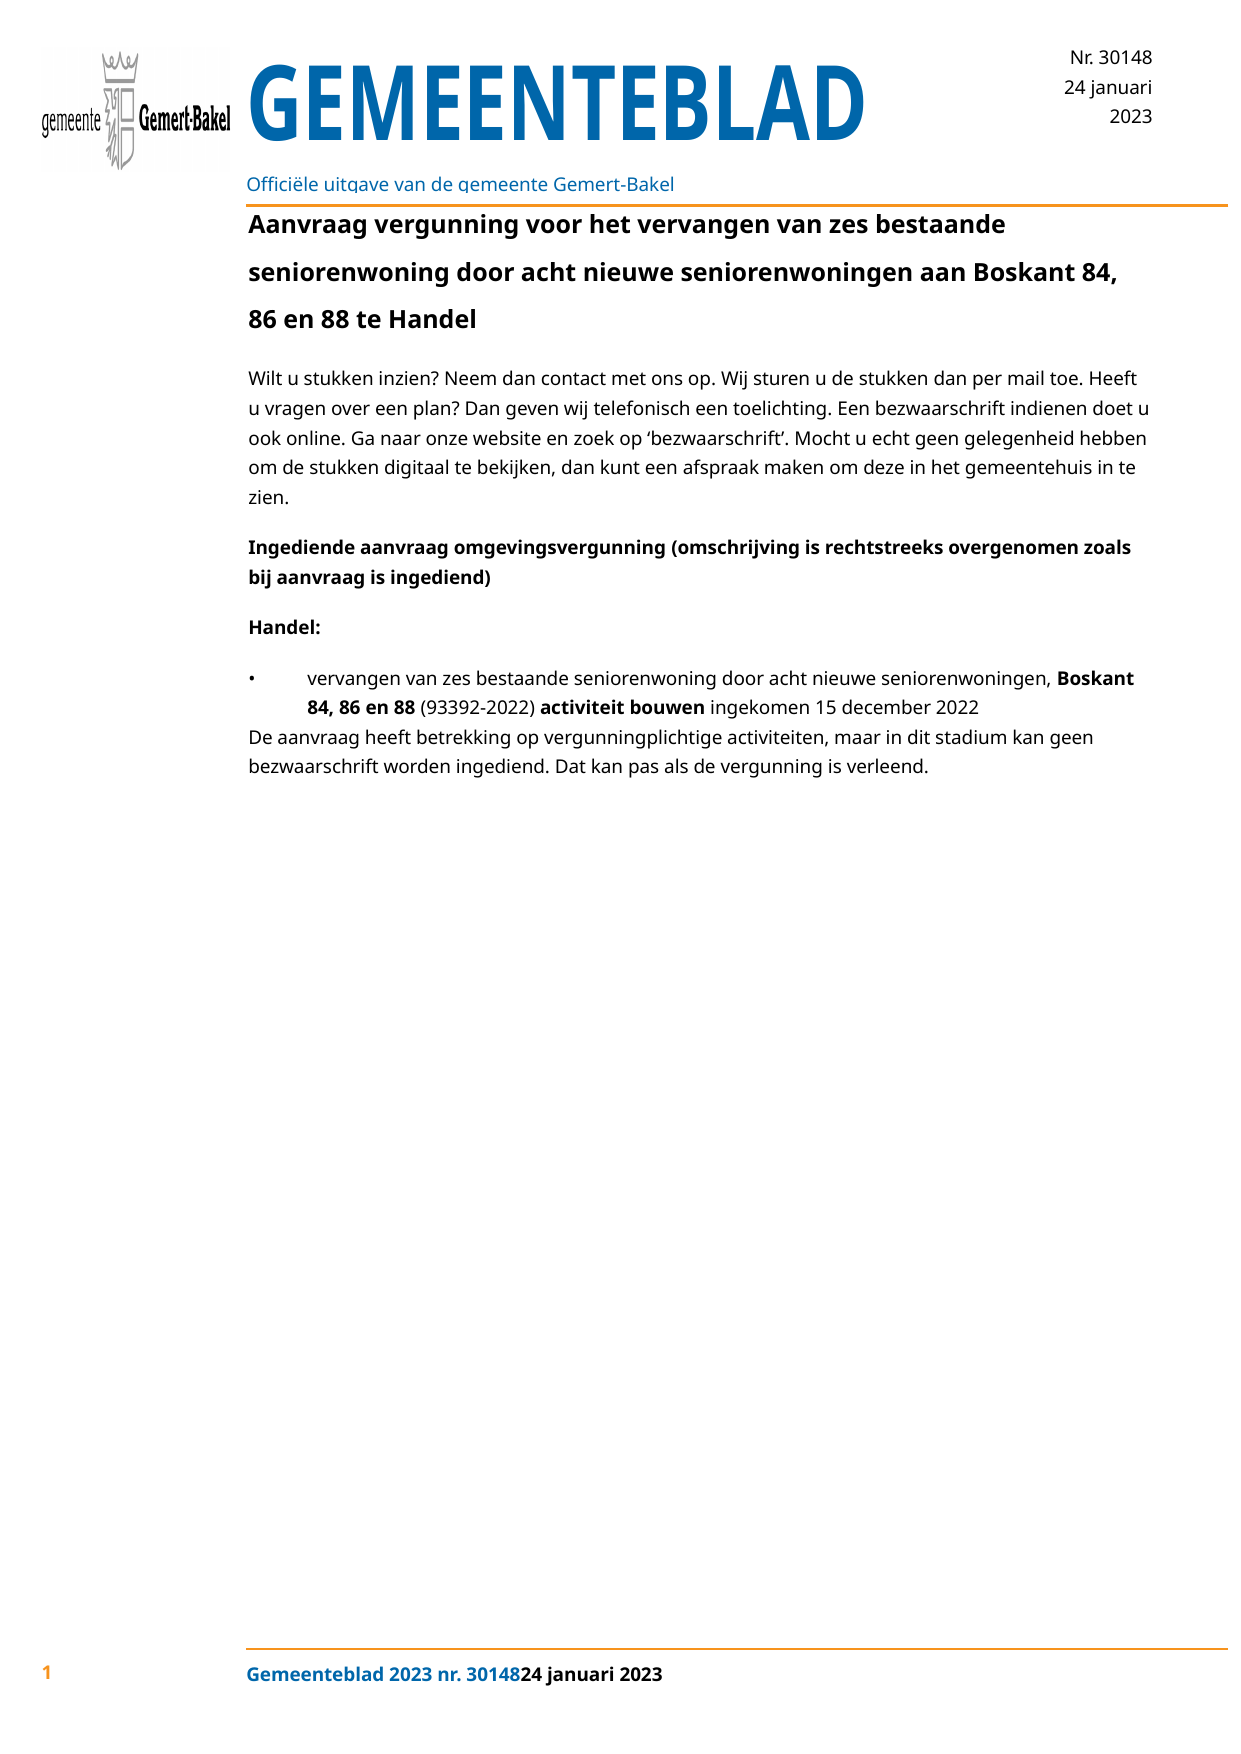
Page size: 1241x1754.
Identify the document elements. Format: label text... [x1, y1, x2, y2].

text De aanvraag heeft betrekking op vergunningplichtige activiteiten, maar in dit stadium kan geen bezwaarschrift worden ingediend. Dat kan pas als de vergunning is verleend. [248, 724, 1152, 779]
text Wilt u stukken inzien? Neem dan contact met ons op. Wij sturen u de stukken dan per mail toe. Heeft u vragen over een plan? Dan geven wij telefonisch een toelichting. Een bezwaarschrift indienen doet u ook online. Ga naar onze website en zoek op ‘bezwaarschrift’. Mocht u echt geen gelegenheid hebben om de stukken digitaal te bekijken, dan kunt een afspraak maken om deze in het gemeentehuis in te zien. [248, 366, 1152, 509]
list vervangen van zes bestaande seniorenwoning door acht nieuwe seniorenwoningen, Boskant 84, 86 en 88 (93392-2022) activiteit bouwen ingekomen 15 december 2022 [248, 665, 1152, 720]
text Ingediende aanvraag omgevingsvergunning (omschrijving is rechtstreeks overgenomen zoals bij aanvraag is ingediend) [248, 534, 1152, 589]
picture [41, 47, 231, 172]
text Aanvraag vergunning voor het vervangen van zes bestaande seniorenwoning door acht nieuwe seniorenwoningen aan Boskant 84, 86 en 88 te Handel [248, 207, 1152, 336]
text Handel: [248, 614, 1152, 640]
